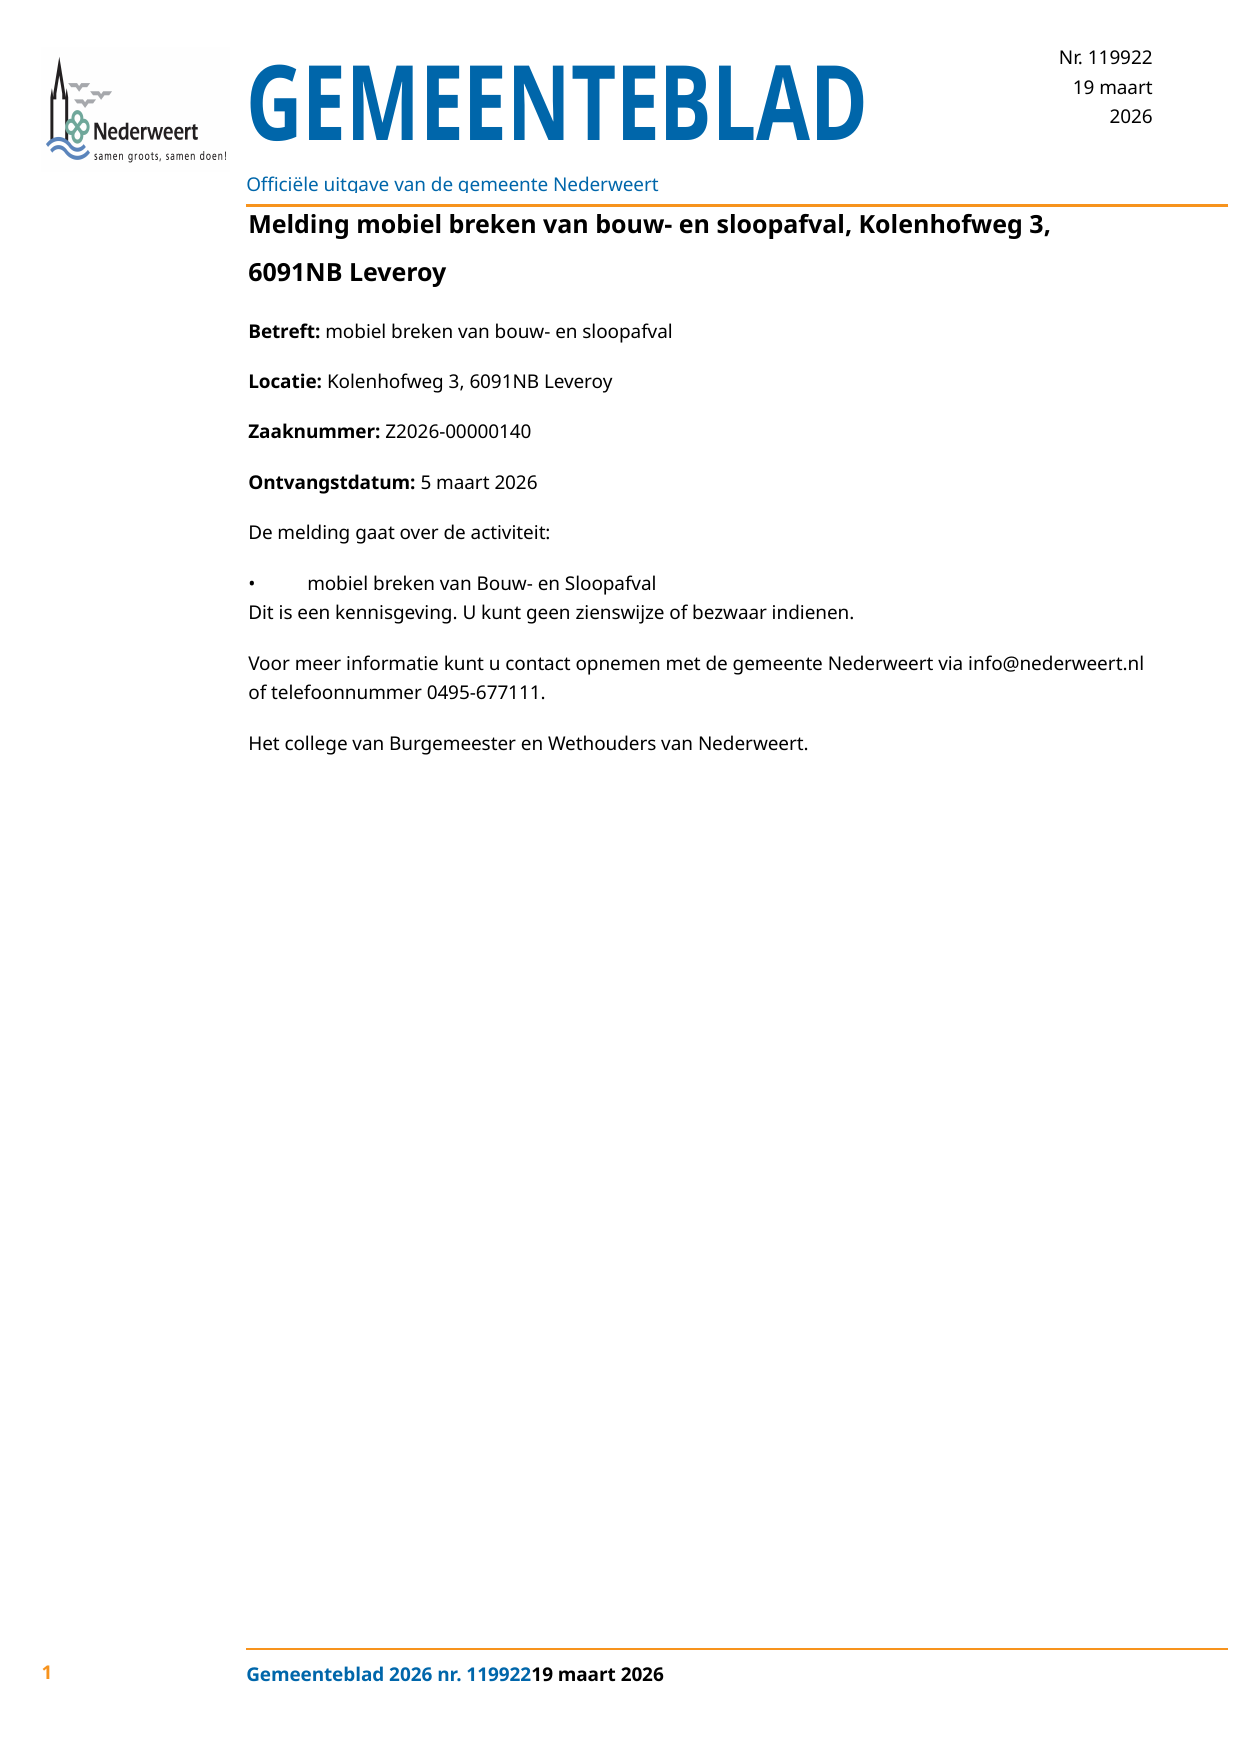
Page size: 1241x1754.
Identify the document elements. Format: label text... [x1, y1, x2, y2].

text Het college van Burgemeester en Wethouders van Nederweert. [248, 730, 1152, 756]
text Zaaknummer: Z2026-00000140 [248, 419, 1152, 444]
picture [41, 47, 231, 172]
text Betreft: mobiel breken van bouw- en sloopafval [248, 318, 1152, 344]
text Voor meer informatie kunt u contact opnemen met de gemeente Nederweert via info@nederweert.nl of telefoonnummer 0495-677111. [248, 650, 1152, 705]
text Locatie: Kolenhofweg 3, 6091NB Leveroy [248, 368, 1152, 394]
text De melding gaat over de activiteit: [248, 519, 1152, 545]
list mobiel breken van Bouw- en Sloopafval [248, 570, 1152, 596]
text Dit is een kennisgeving. U kunt geen zienswijze of bezwaar indienen. [248, 599, 1152, 625]
text Ontvangstdatum: 5 maart 2026 [248, 469, 1152, 495]
text Melding mobiel breken van bouw- en sloopafval, Kolenhofweg 3, 6091NB Leveroy [248, 207, 1152, 288]
